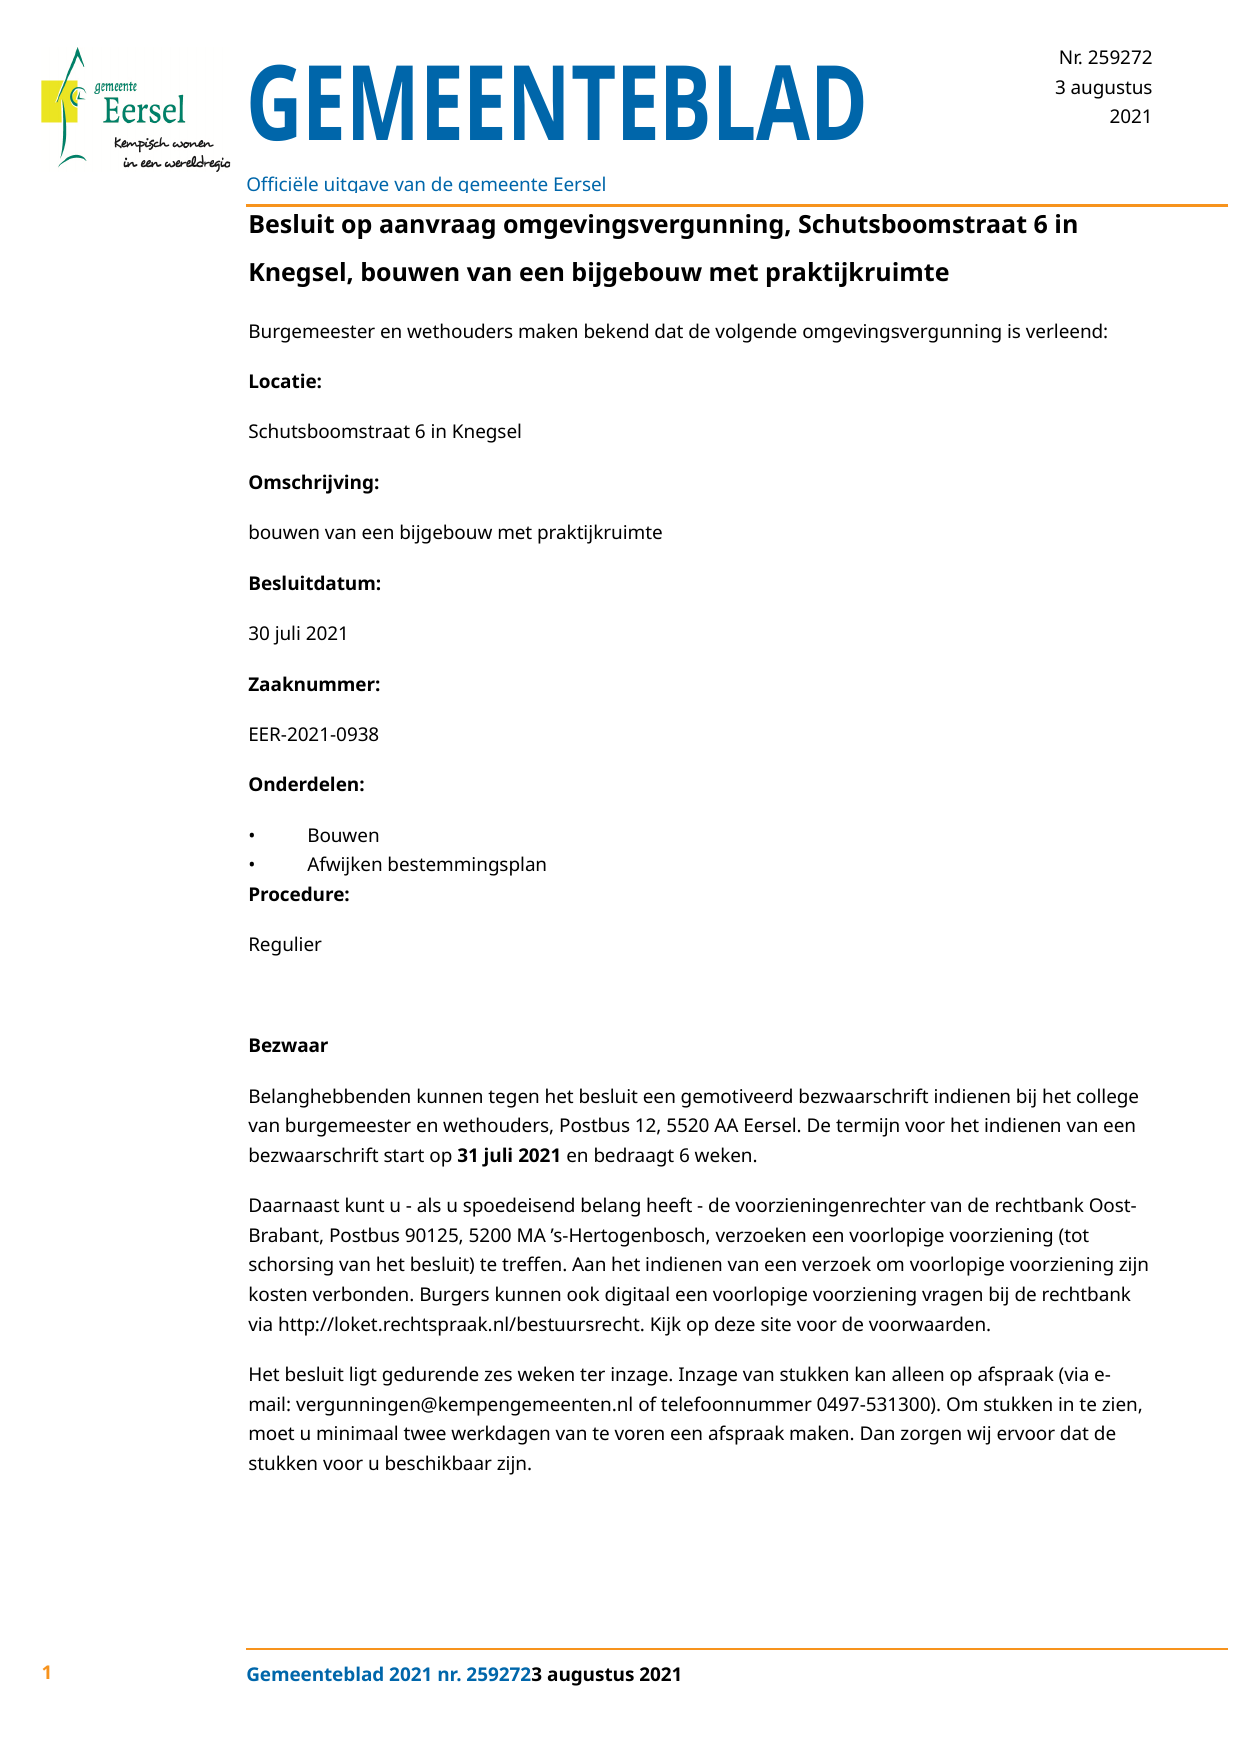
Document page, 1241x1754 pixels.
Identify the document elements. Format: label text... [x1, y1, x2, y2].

text bouwen van een bijgebouw met praktijkruimte [248, 519, 1152, 545]
text Bezwaar [248, 1032, 1152, 1058]
text Onderdelen: [248, 772, 1152, 797]
text Besluitdatum: [248, 570, 1152, 596]
text Burgemeester en wethouders maken bekend dat de volgende omgevingsvergunning is verleend: [248, 318, 1152, 344]
picture [41, 47, 231, 172]
text Omschrijving: [248, 469, 1152, 495]
list Bouwen [248, 822, 1152, 848]
text Locatie: [248, 368, 1152, 394]
text Daarnaast kunt u - als u spoedeisend belang heeft - de voorzieningenrechter van de rechtbank Oost-Brabant, Postbus 90125, 5200 MA ’s-Hertogenbosch, verzoeken een voorlopige voorziening (tot schorsing van het besluit) te treffen. Aan het indienen van een verzoek om voorlopige voorziening zijn kosten verbonden. Burgers kunnen ook digitaal een voorlopige voorziening vragen bij de rechtbank via http://loket.rechtspraak.nl/bestuursrecht. Kijk op deze site voor de voorwaarden. [248, 1192, 1152, 1337]
text 30 juli 2021 [248, 620, 1152, 646]
text EER-2021-0938 [248, 721, 1152, 747]
text Regulier [248, 932, 1152, 957]
text Het besluit ligt gedurende zes weken ter inzage. Inzage van stukken kan alleen op afspraak (via e-mail: vergunningen@kempengemeenten.nl of telefoonnummer 0497-531300). Om stukken in te zien, moet u minimaal twee werkdagen van te voren een afspraak maken. Dan zorgen wij ervoor dat de stukken voor u beschikbaar zijn. [248, 1361, 1152, 1476]
text Zaaknummer: [248, 671, 1152, 697]
text Besluit op aanvraag omgevingsvergunning, Schutsboomstraat 6 in Knegsel, bouwen van een bijgebouw met praktijkruimte [248, 207, 1152, 288]
text Schutsboomstraat 6 in Knegsel [248, 419, 1152, 444]
list Afwijken bestemmingsplan [248, 852, 1152, 877]
text Belanghebbenden kunnen tegen het besluit een gemotiveerd bezwaarschrift indienen bij het college van burgemeester en wethouders, Postbus 12, 5520 AA Eersel. De termijn voor het indienen van een bezwaarschrift start op 31 juli 2021 en bedraagt 6 weken. [248, 1083, 1152, 1168]
text Procedure: [248, 881, 1152, 907]
